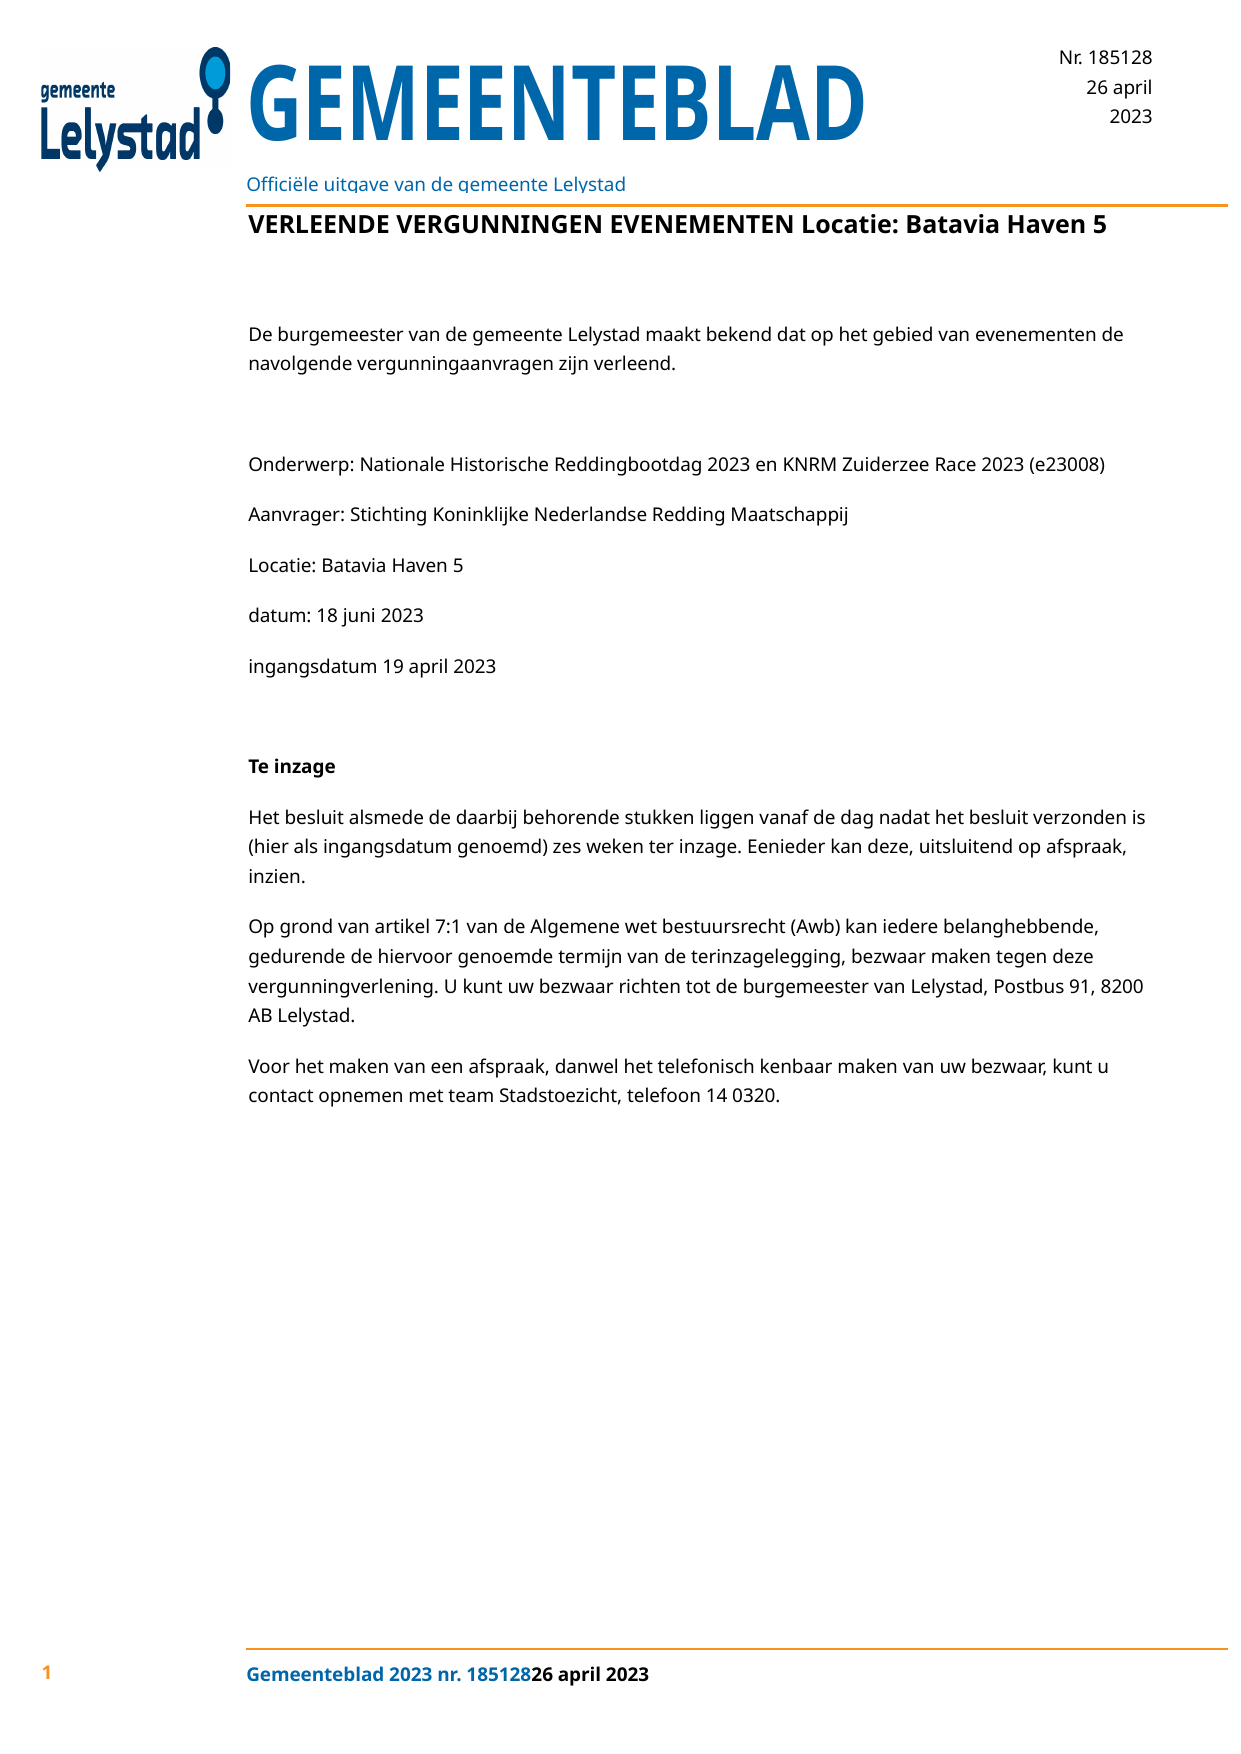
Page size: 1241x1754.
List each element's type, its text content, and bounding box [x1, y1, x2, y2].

text Het besluit alsmede de daarbij behorende stukken liggen vanaf de dag nadat het besluit verzonden is (hier als ingangsdatum genoemd) zes weken ter inzage. Eenieder kan deze, uitsluitend op afspraak, inzien. [248, 804, 1152, 889]
text Aanvrager: Stichting Koninklijke Nederlandse Redding Maatschappij [248, 502, 1152, 527]
text Te inzage [248, 754, 1152, 779]
text Voor het maken van een afspraak, danwel het telefonisch kenbaar maken van uw bezwaar, kunt u contact opnemen met team Stadstoezicht, telefoon 14 0320. [248, 1053, 1152, 1108]
picture [41, 47, 231, 172]
text VERLEENDE VERGUNNINGEN EVENEMENTEN Locatie: Batavia Haven 5 [248, 207, 1152, 241]
text ingangsdatum 19 april 2023 [248, 653, 1152, 678]
text Onderwerp: Nationale Historische Reddingbootdag 2023 en KNRM Zuiderzee Race 2023 (e23008) [248, 451, 1152, 477]
text Op grond van artikel 7:1 van de Algemene wet bestuursrecht (Awb) kan iedere belanghebbende, gedurende de hiervoor genoemde termijn van de terinzagelegging, bezwaar maken tegen deze vergunningverlening. U kunt uw bezwaar richten tot de burgemeester van Lelystad, Postbus 91, 8200 AB Lelystad. [248, 914, 1152, 1028]
text Locatie: Batavia Haven 5 [248, 552, 1152, 578]
text datum: 18 juni 2023 [248, 602, 1152, 628]
text De burgemeester van de gemeente Lelystad maakt bekend dat op het gebied van evenementen de navolgende vergunningaanvragen zijn verleend. [248, 321, 1152, 376]
